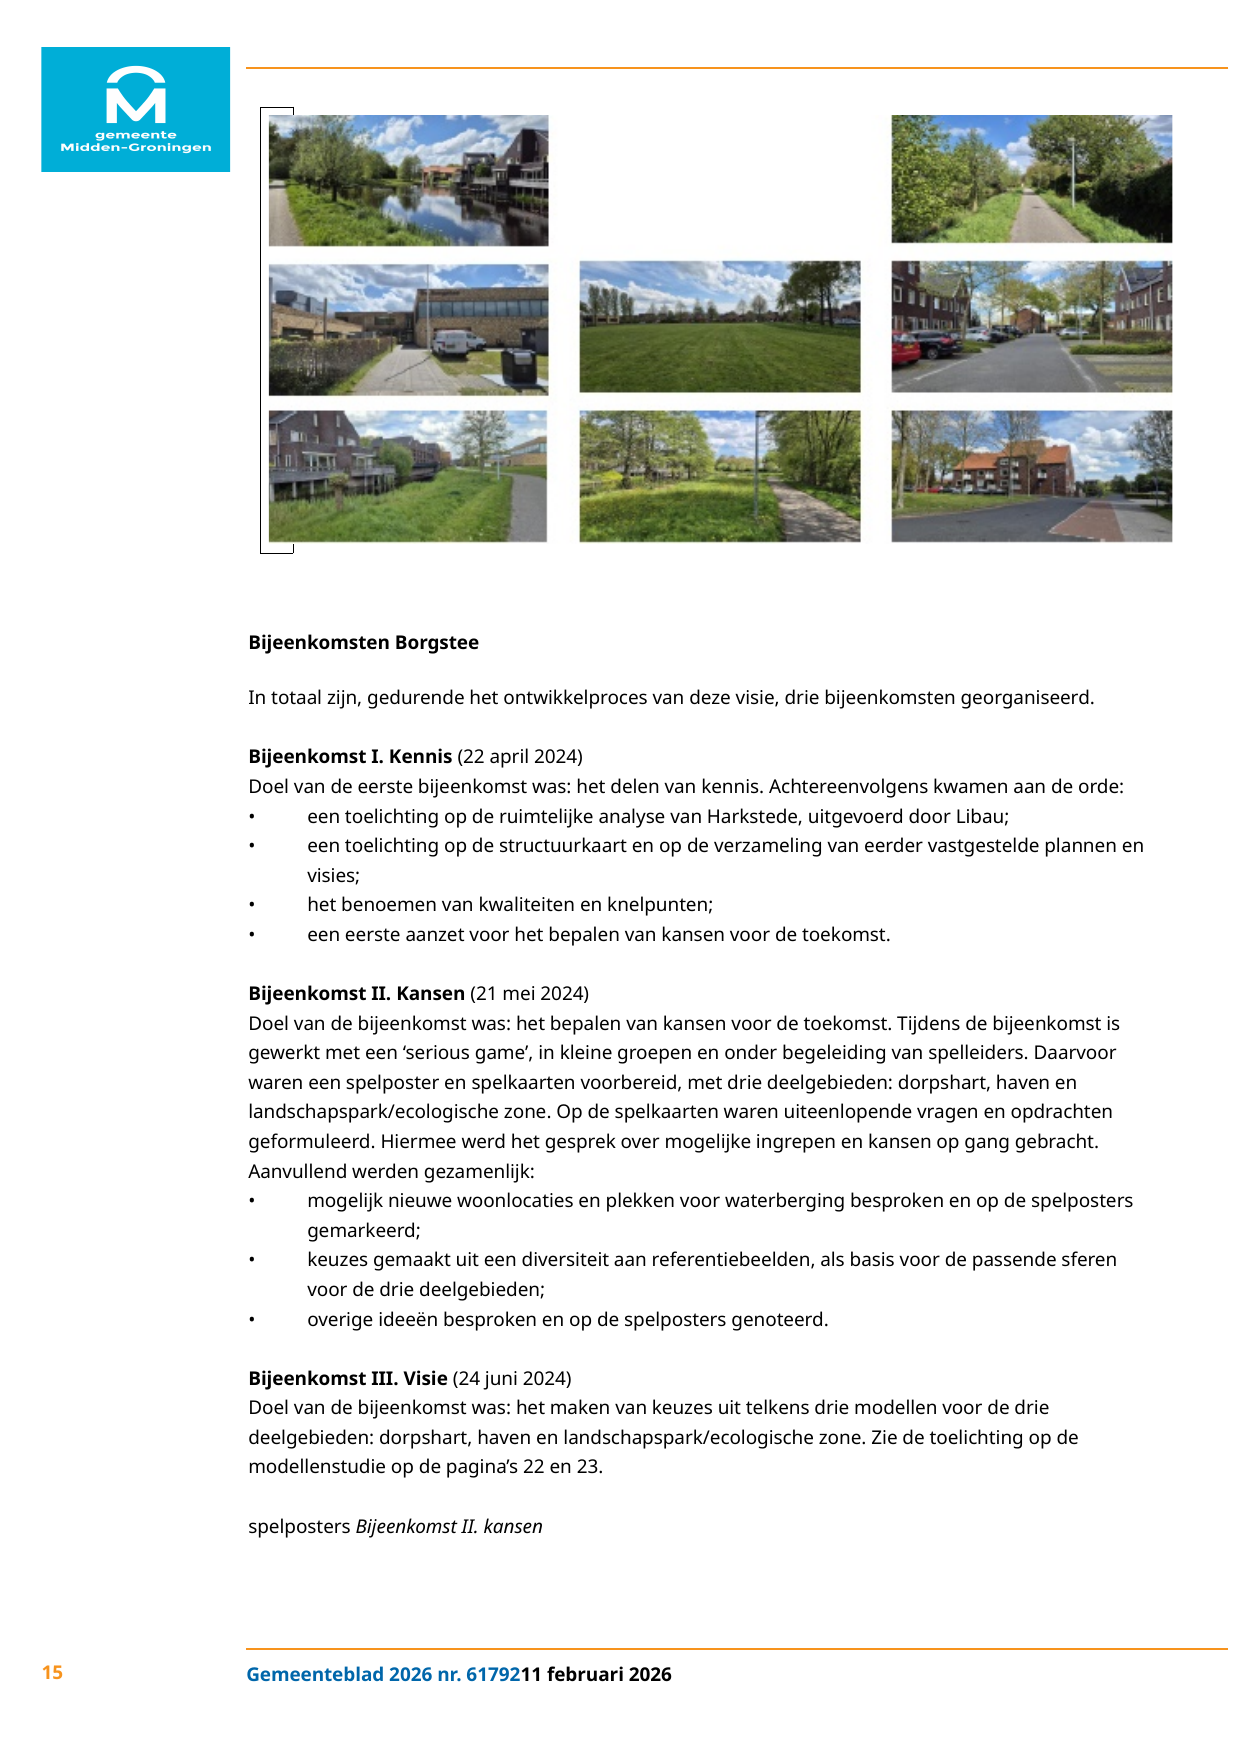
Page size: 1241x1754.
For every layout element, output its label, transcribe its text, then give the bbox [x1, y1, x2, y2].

text spelposters Bijeenkomst II. kansen [248, 1513, 1152, 1538]
text Bijeenkomsten Borgstee [248, 629, 1152, 655]
picture [184, 146, 190, 153]
list overige ideeën besproken en op de spelposters genoteerd. [248, 1306, 1152, 1331]
list een toelichting op de structuurkaart en op de verzameling van eerder vastgestelde plannen en visies; [248, 832, 1152, 888]
text Doel van de bijeenkomst was: het maken van keuzes uit telkens drie modellen voor de drie deelgebieden: dorpshart, haven en landschapspark/ecologische zone. Zie de toelichting op de modellenstudie op de pagina’s 22 en 23. [248, 1394, 1152, 1479]
picture [108, 66, 164, 82]
text Bijeenkomst III. Visie (24 juni 2024) [248, 1365, 1152, 1391]
text Doel van de eerste bijeenkomst was: het delen van kennis. Achtereenvolgens kwamen aan de orde: [248, 773, 1152, 799]
text Bijeenkomst II. Kansen (21 mei 2024) [248, 980, 1152, 1006]
text Bijeenkomst I. Kennis (22 april 2024) [248, 744, 1152, 769]
picture [268, 115, 1173, 544]
list keuzes gemaakt uit een diversiteit aan referentiebeelden, als basis voor de passende sferen voor de drie deelgebieden; [248, 1247, 1152, 1302]
list een eerste aanzet voor het bepalen van kansen voor de toekomst. [248, 921, 1152, 947]
text In totaal zijn, gedurende het ontwikkelproces van deze visie, drie bijeenkomsten georganiseerd. [248, 684, 1152, 710]
picture [107, 89, 165, 122]
list een toelichting op de ruimtelijke analyse van Harkstede, uitgevoerd door Libau; [248, 803, 1152, 828]
list het benoemen van kwaliteiten en knelpunten; [248, 892, 1152, 917]
text Aanvullend werden gezamenlijk: [248, 1158, 1152, 1183]
text Doel van de bijeenkomst was: het bepalen van kansen voor de toekomst. Tijdens de bijeenkomst is gewerkt met een ‘serious game’, in kleine groepen en onder begeleiding van spelleiders. Daarvoor waren een spelposter en spelkaarten voorbereid, met drie deelgebieden: dorpshart, haven en landschapspark/ecologische zone. Op de spelkaarten waren uiteenlopende vragen en opdrachten geformuleerd. Hiermee werd het gesprek over mogelijke ingrepen en kansen op gang gebracht. [248, 1010, 1152, 1154]
list mogelijk nieuwe woonlocaties en plekken voor waterberging besproken en op de spelposters gemarkeerd; [248, 1187, 1152, 1243]
